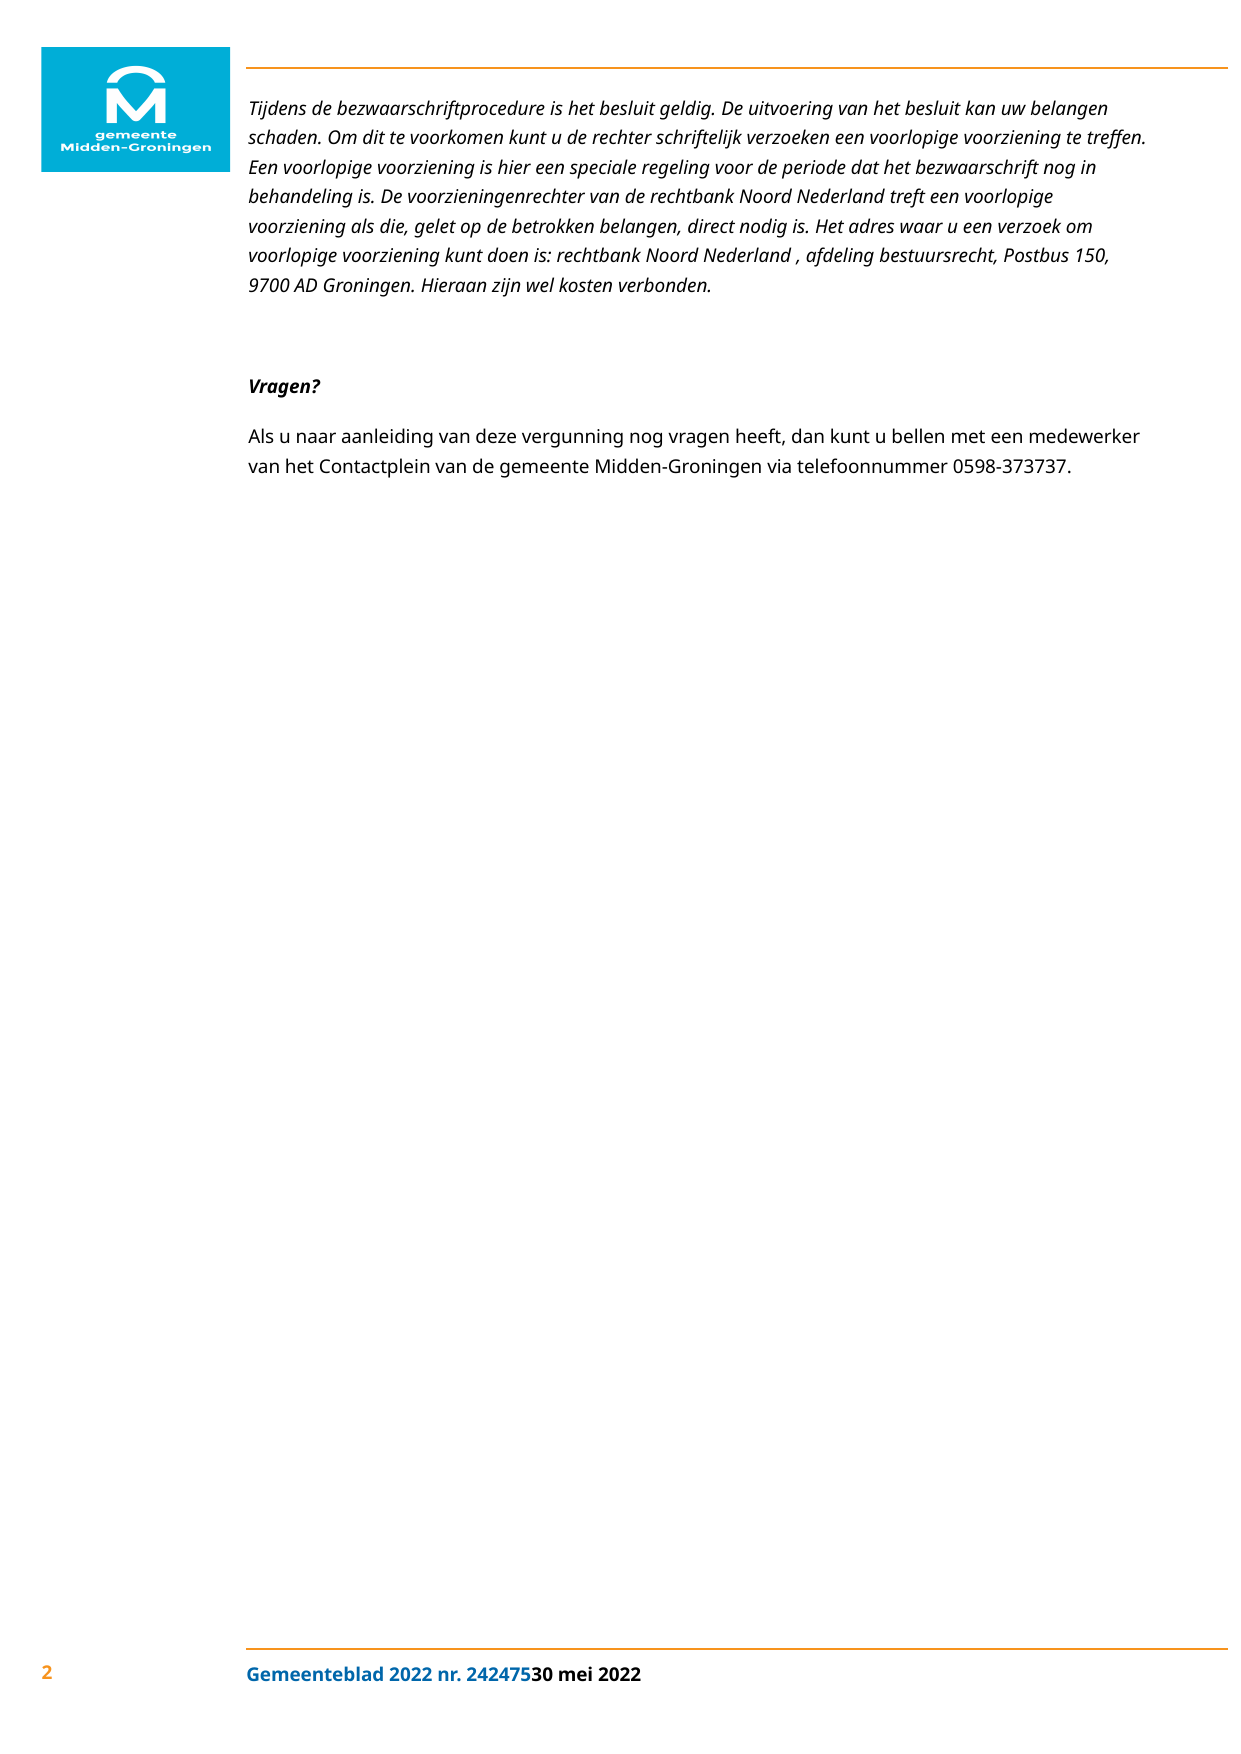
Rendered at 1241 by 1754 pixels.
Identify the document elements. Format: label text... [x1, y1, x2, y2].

picture [108, 66, 164, 82]
picture [184, 146, 190, 153]
text Vragen? [248, 373, 1152, 399]
text Als u naar aanleiding van deze vergunning nog vragen heeft, dan kunt u bellen met een medewerker van het Contactplein van de gemeente Midden-Groningen via telefoonnummer 0598-373737. [248, 423, 1152, 479]
picture [107, 89, 165, 122]
text Tijdens de bezwaarschriftprocedure is het besluit geldig. De uitvoering van het besluit kan uw belangen schaden. Om dit te voorkomen kunt u de rechter schriftelijk verzoeken een voorlopige voorziening te treffen. Een voorlopige voorziening is hier een speciale regeling voor de periode dat het bezwaarschrift nog in behandeling is. De voorzieningenrechter van de rechtbank Noord Nederland treft een voorlopige voorziening als die, gelet op de betrokken belangen, direct nodig is. Het adres waar u een verzoek om voorlopige voorziening kunt doen is: rechtbank Noord Nederland , afdeling bestuursrecht, Postbus 150, 9700 AD Groningen. Hieraan zijn wel kosten verbonden. [248, 95, 1152, 298]
